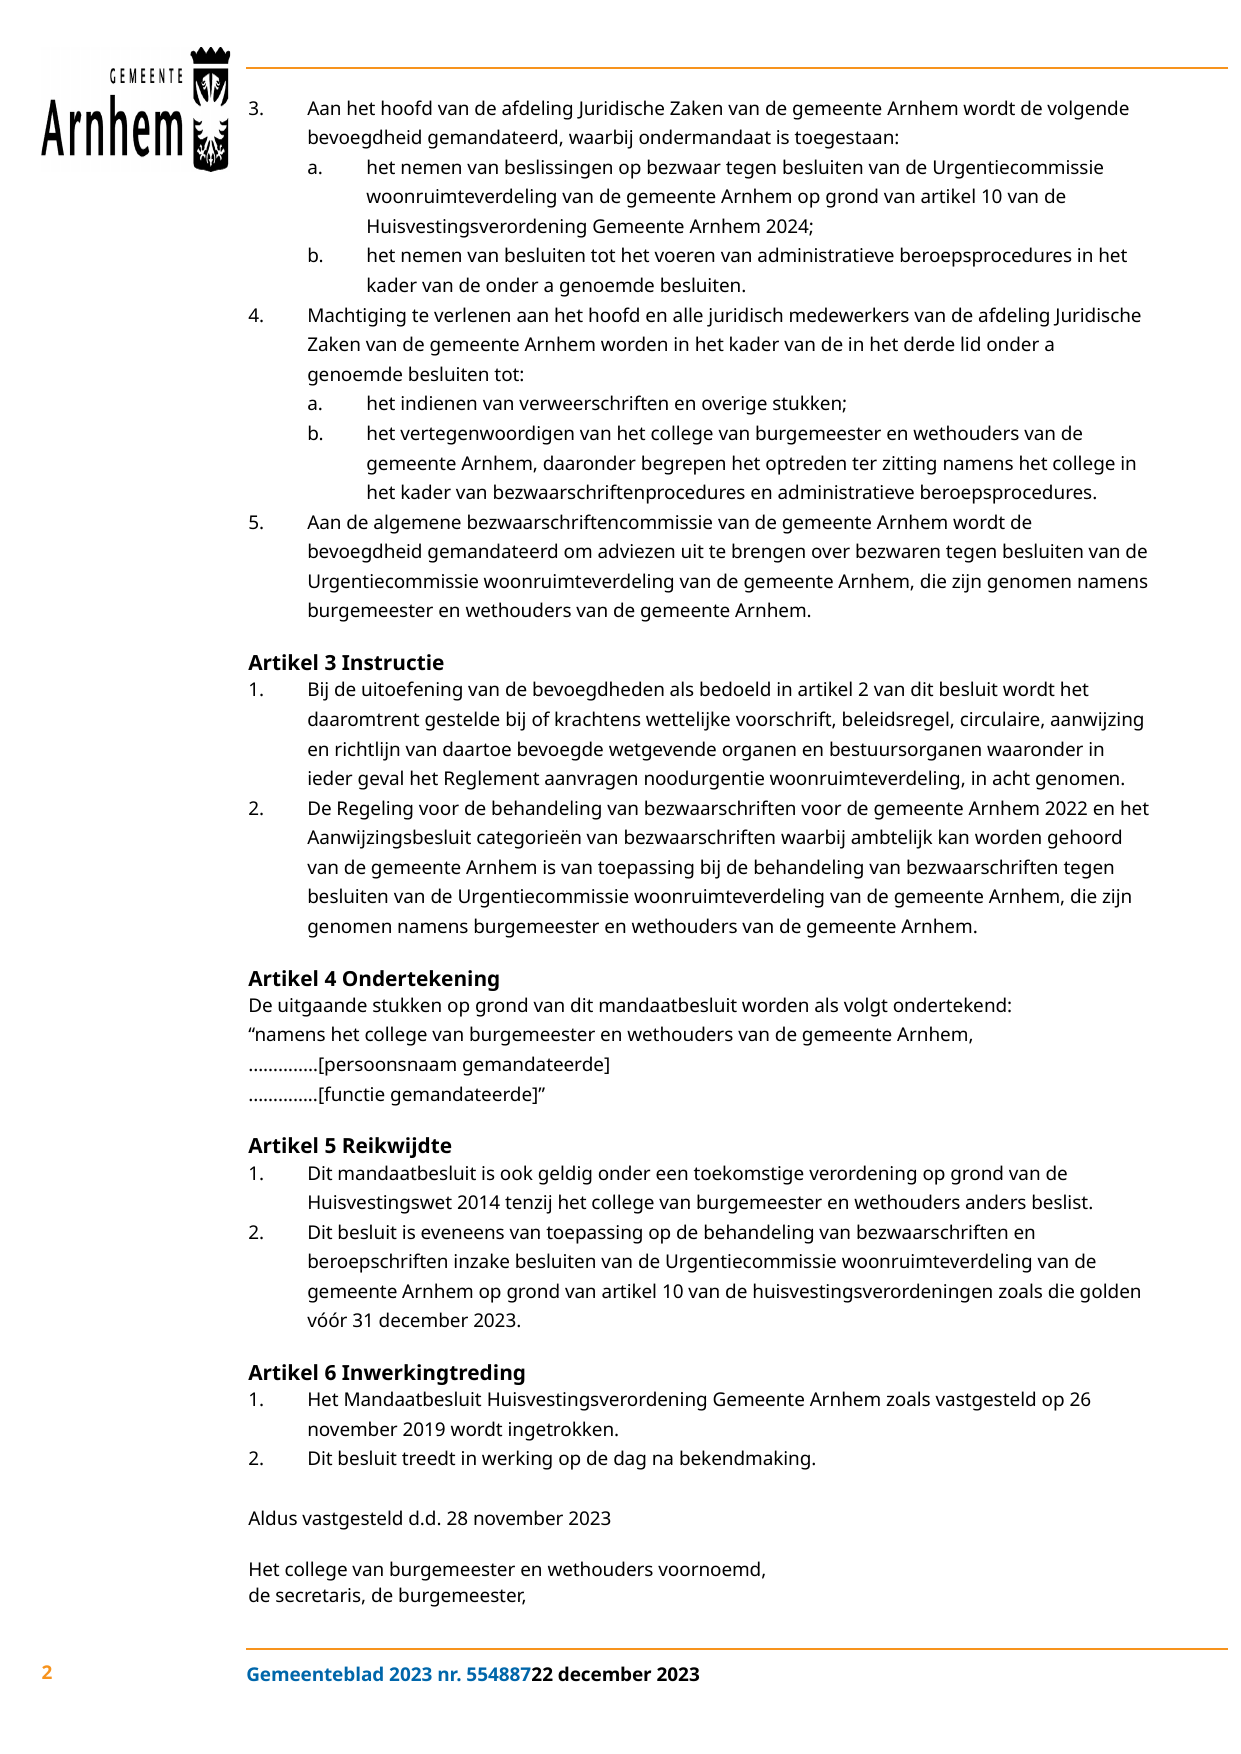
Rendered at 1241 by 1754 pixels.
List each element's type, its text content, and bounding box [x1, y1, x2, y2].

list Machtiging te verlenen aan het hoofd en alle juridisch medewerkers van de afdeling Juridische Zaken van de gemeente Arnhem worden in het kader van de in het derde lid onder a genoemde besluiten tot: [248, 302, 1152, 387]
text Het college van burgemeester en wethouders voornoemd, [248, 1556, 1152, 1582]
text “namens het college van burgemeester en wethouders van de gemeente Arnhem, [248, 1022, 1152, 1047]
list het nemen van beslissingen op bezwaar tegen besluiten van de Urgentiecommissie woonruimteverdeling van de gemeente Arnhem op grond van artikel 10 van de Huisvestingsverordening Gemeente Arnhem 2024; [307, 154, 1152, 239]
text ………..…[persoonsnaam gemandateerde] [248, 1051, 1152, 1077]
list Dit mandaatbesluit is ook geldig onder een toekomstige verordening op grond van de Huisvestingswet 2014 tenzij het college van burgemeester en wethouders anders beslist. [248, 1160, 1152, 1215]
text …………..[functie gemandateerde]” [248, 1081, 1152, 1107]
text de secretaris, de burgemeester, [248, 1582, 1152, 1608]
list Bij de uitoefening van de bevoegdheden als bedoeld in artikel 2 van dit besluit wordt het daaromtrent gestelde bij of krachtens wettelijke voorschrift, beleidsregel, circulaire, aanwijzing en richtlijn van daartoe bevoegde wetgevende organen en bestuursorganen waaronder in ieder geval het Reglement aanvragen noodurgentie woonruimteverdeling, in acht genomen. [248, 677, 1152, 791]
text Artikel 3 Instructie [248, 648, 1152, 677]
text De uitgaande stukken op grond van dit mandaatbesluit worden als volgt ondertekend: [248, 992, 1152, 1018]
list het nemen van besluiten tot het voeren van administratieve beroepsprocedures in het kader van de onder a genoemde besluiten. [307, 243, 1152, 298]
list Aan het hoofd van de afdeling Juridische Zaken van de gemeente Arnhem wordt de volgende bevoegdheid gemandateerd, waarbij ondermandaat is toegestaan: [248, 95, 1152, 150]
list Aan de algemene bezwaarschriftencommissie van de gemeente Arnhem wordt de bevoegdheid gemandateerd om adviezen uit te brengen over bezwaren tegen besluiten van de Urgentiecommissie woonruimteverdeling van de gemeente Arnhem, die zijn genomen namens burgemeester en wethouders van de gemeente Arnhem. [248, 509, 1152, 623]
text Artikel 6 Inwerkingtreding [248, 1358, 1152, 1386]
picture [41, 47, 231, 172]
text Aldus vastgesteld d.d. 28 november 2023 [248, 1505, 1152, 1531]
list Dit besluit is eveneens van toepassing op de behandeling van bezwaarschriften en beroepschriften inzake besluiten van de Urgentiecommissie woonruimteverdeling van de gemeente Arnhem op grond van artikel 10 van de huisvestingsverordeningen zoals die golden vóór 31 december 2023. [248, 1219, 1152, 1333]
list het vertegenwoordigen van het college van burgemeester en wethouders van de gemeente Arnhem, daaronder begrepen het optreden ter zitting namens het college in het kader van bezwaarschriftenprocedures en administratieve beroepsprocedures. [307, 420, 1152, 505]
list De Regeling voor de behandeling van bezwaarschriften voor de gemeente Arnhem 2022 en het Aanwijzingsbesluit categorieën van bezwaarschriften waarbij ambtelijk kan worden gehoord van de gemeente Arnhem is van toepassing bij de behandeling van bezwaarschriften tegen besluiten van de Urgentiecommissie woonruimteverdeling van de gemeente Arnhem, die zijn genomen namens burgemeester en wethouders van de gemeente Arnhem. [248, 795, 1152, 939]
text Artikel 4 Ondertekening [248, 964, 1152, 992]
list het indienen van verweerschriften en overige stukken; [307, 391, 1152, 416]
text Artikel 5 Reikwijdte [248, 1131, 1152, 1160]
list Het Mandaatbesluit Huisvestingsverordening Gemeente Arnhem zoals vastgesteld op 26 november 2019 wordt ingetrokken. [248, 1386, 1152, 1442]
list Dit besluit treedt in werking op de dag na bekendmaking. [248, 1446, 1152, 1471]
